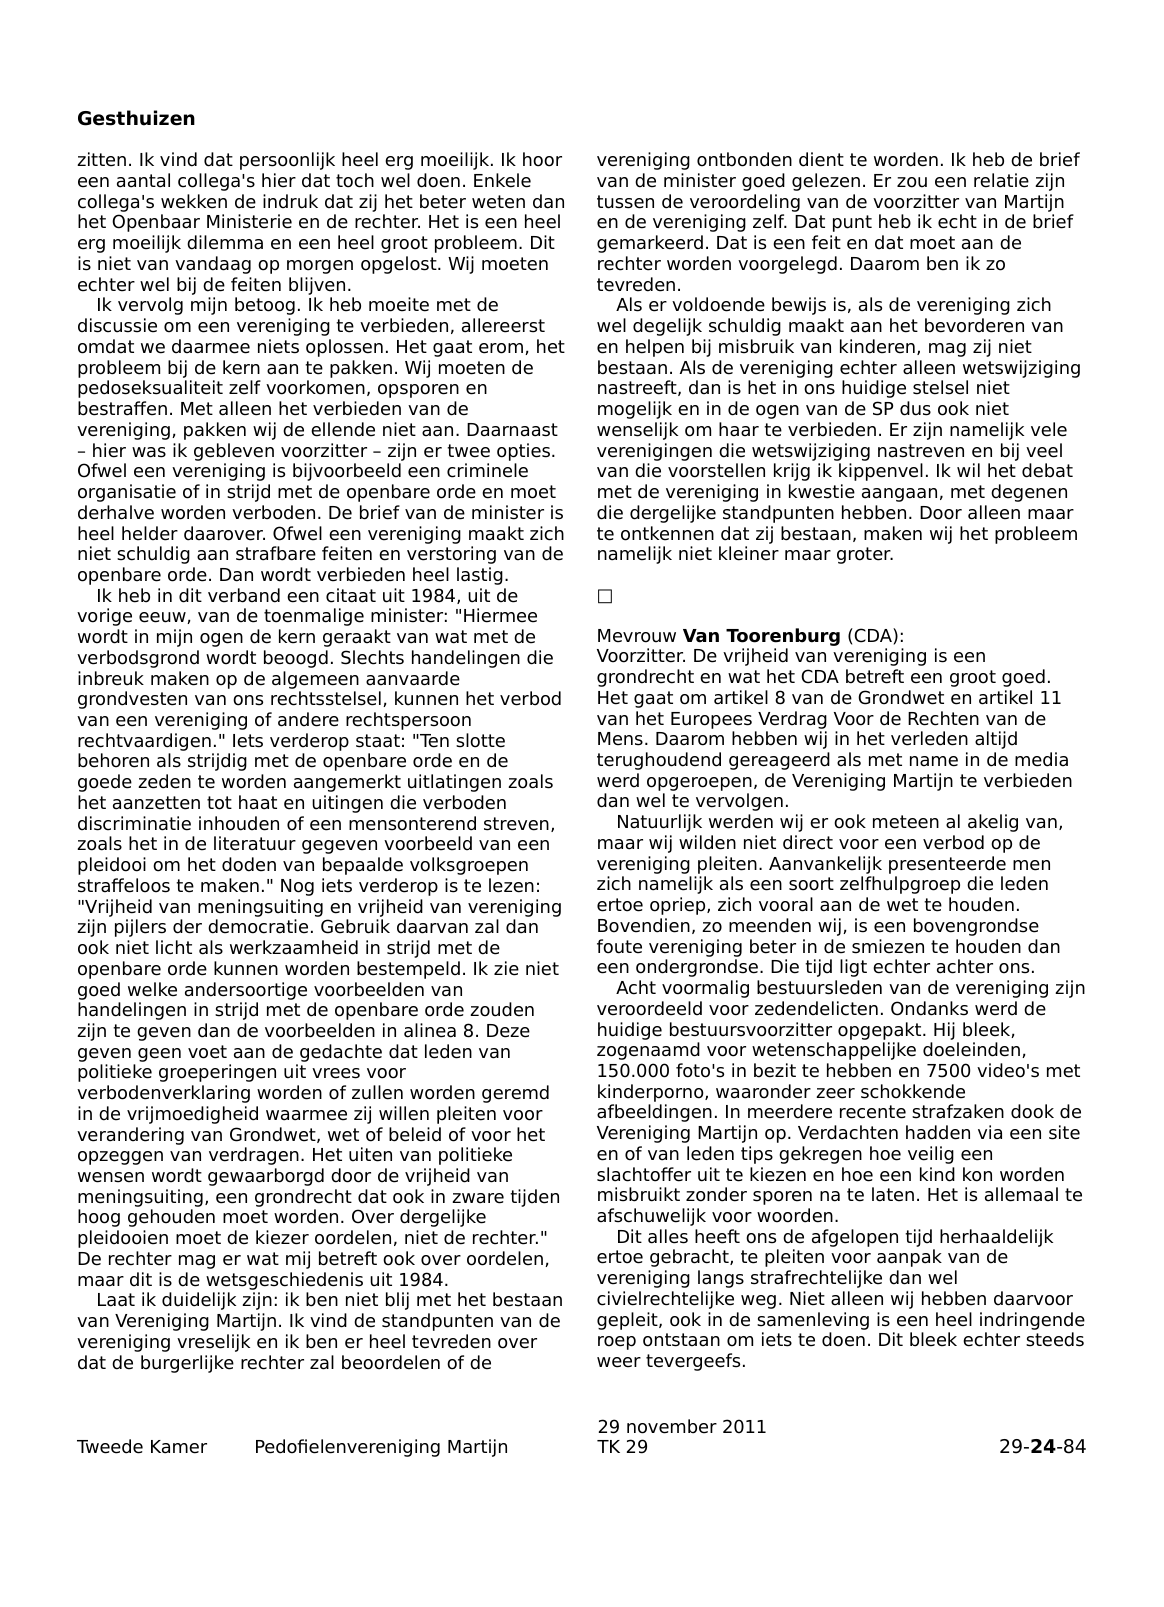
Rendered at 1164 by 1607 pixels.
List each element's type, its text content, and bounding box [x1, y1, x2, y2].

text Natuurlijk werden wij er ook meteen al akelig van, maar wij wilden niet direct voor een verbod op de vereniging pleiten. Aanvankelijk presenteerde men zich namelijk als een soort zelfhulpgroep die leden ertoe opriep, zich vooral aan de wet te houden. Bovendien, zo meenden wij, is een bovengrondse foute vereniging beter in de smiezen te houden dan een ondergrondse. Die tijd ligt echter achter ons. [596, 812, 1087, 978]
text Als er voldoende bewijs is, als de vereniging zich wel degelijk schuldig maakt aan het bevorderen van en helpen bij misbruik van kinderen, mag zij niet bestaan. Als de vereniging echter alleen wetswijziging nastreeft, dan is het in ons huidige stelsel niet mogelijk en in de ogen van de SP dus ook niet wenselijk om haar te verbieden. Er zijn namelijk vele verenigingen die wetswijziging nastreven en bij veel van die voorstellen krijg ik kippenvel. Ik wil het debat met de vereniging in kwestie aangaan, met degenen die dergelijke standpunten hebben. Door alleen maar te ontkennen dat zij bestaan, maken wij het probleem namelijk niet kleiner maar groter. [596, 295, 1087, 565]
text Ik vervolg mijn betoog. Ik heb moeite met de discussie om een vereniging te verbieden, allereerst omdat we daarmee niets oplossen. Het gaat erom, het probleem bij de kern aan te pakken. Wij moeten de pedoseksualiteit zelf voorkomen, opsporen en bestraffen. Met alleen het verbieden van de vereniging, pakken wij de ellende niet aan. Daarnaast – hier was ik gebleven voorzitter – zijn er twee opties. Ofwel een vereniging is bijvoorbeeld een criminele organisatie of in strijd met de openbare orde en moet derhalve worden verboden. De brief van de minister is heel helder daarover. Ofwel een vereniging maakt zich niet schuldig aan strafbare feiten en verstoring van de openbare orde. Dan wordt verbieden heel lastig. [77, 295, 567, 586]
text Acht voormalig bestuursleden van de vereniging zijn veroordeeld voor zedendelicten. Ondanks werd de huidige bestuursvoorzitter opgepakt. Hij bleek, zogenaamd voor wetenschappelijke doeleinden, 150.000 foto's in bezit te hebben en 7500 video's met kinderporno, waaronder zeer schokkende afbeeldingen. In meerdere recente strafzaken dook de Vereniging Martijn op. Verdachten hadden via een site en of van leden tips gekregen hoe veilig een slachtoffer uit te kiezen en hoe een kind kon worden misbruikt zonder sporen na te laten. Het is allemaal te afschuwelijk voor woorden. [596, 978, 1087, 1227]
text Mevrouw Van Toorenburg (CDA): [596, 626, 1087, 646]
text vereniging ontbonden dient te worden. Ik heb de brief van de minister goed gelezen. Er zou een relatie zijn tussen de veroordeling van de voorzitter van Martijn en de vereniging zelf. Dat punt heb ik echt in de brief gemarkeerd. Dat is een feit en dat moet aan de rechter worden voorgelegd. Daarom ben ik zo tevreden. [596, 150, 1087, 295]
text □ [596, 585, 1087, 606]
text Voorzitter. De vrijheid van vereniging is een grondrecht en wat het CDA betreft een groot goed. Het gaat om artikel 8 van de Grondwet en artikel 11 van het Europees Verdrag Voor de Rechten van de Mens. Daarom hebben wij in het verleden altijd terughoudend gereageerd als met name in de media werd opgeroepen, de Vereniging Martijn te verbieden dan wel te vervolgen. [596, 646, 1087, 812]
text zitten. Ik vind dat persoonlijk heel erg moeilijk. Ik hoor een aantal collega's hier dat toch wel doen. Enkele collega's wekken de indruk dat zij het beter weten dan het Openbaar Ministerie en de rechter. Het is een heel erg moeilijk dilemma en een heel groot probleem. Dit is niet van vandaag op morgen opgelost. Wij moeten echter wel bij de feiten blijven. [77, 150, 567, 295]
text Ik heb in dit verband een citaat uit 1984, uit de vorige eeuw, van de toenmalige minister: "Hiermee wordt in mijn ogen de kern geraakt van wat met de verbodsgrond wordt beoogd. Slechts handelingen die inbreuk maken op de algemeen aanvaarde grondvesten van ons rechtsstelsel, kunnen het verbod van een vereniging of andere rechtspersoon rechtvaardigen." Iets verderop staat: "Ten slotte behoren als strijdig met de openbare orde en de goede zeden te worden aangemerkt uitlatingen zoals het aanzetten tot haat en uitingen die verboden discriminatie inhouden of een mensonterend streven, zoals het in de literatuur gegeven voorbeeld van een pleidooi om het doden van bepaalde volksgroepen straffeloos te maken." Nog iets verderop is te lezen: "Vrijheid van meningsuiting en vrijheid van vereniging zijn pijlers der democratie. Gebruik daarvan zal dan ook niet licht als werkzaamheid in strijd met de openbare orde kunnen worden bestempeld. Ik zie niet goed welke andersoortige voorbeelden van handelingen in strijd met de openbare orde zouden zijn te geven dan de voorbeelden in alinea 8. Deze geven geen voet aan de gedachte dat leden van politieke groeperingen uit vrees voor verbodenverklaring worden of zullen worden geremd in de vrijmoedigheid waarmee zij willen pleiten voor verandering van Grondwet, wet of beleid of voor het opzeggen van verdragen. Het uiten van politieke wensen wordt gewaarborgd door de vrijheid van meningsuiting, een grondrecht dat ook in zware tijden hoog gehouden moet worden. Over dergelijke pleidooien moet de kiezer oordelen, niet de rechter." De rechter mag er wat mij betreft ook over oordelen, maar dit is de wetsgeschiedenis uit 1984. [77, 586, 567, 1290]
text Dit alles heeft ons de afgelopen tijd herhaaldelijk ertoe gebracht, te pleiten voor aanpak van de vereniging langs strafrechtelijke dan wel civielrechtelijke weg. Niet alleen wij hebben daarvoor gepleit, ook in de samenleving is een heel indringende roep ontstaan om iets te doen. Dit bleek echter steeds weer tevergeefs. [596, 1227, 1087, 1372]
text Laat ik duidelijk zijn: ik ben niet blij met het bestaan van Vereniging Martijn. Ik vind de standpunten van de vereniging vreselijk en ik ben er heel tevreden over dat de burgerlijke rechter zal beoordelen of de [77, 1290, 567, 1373]
